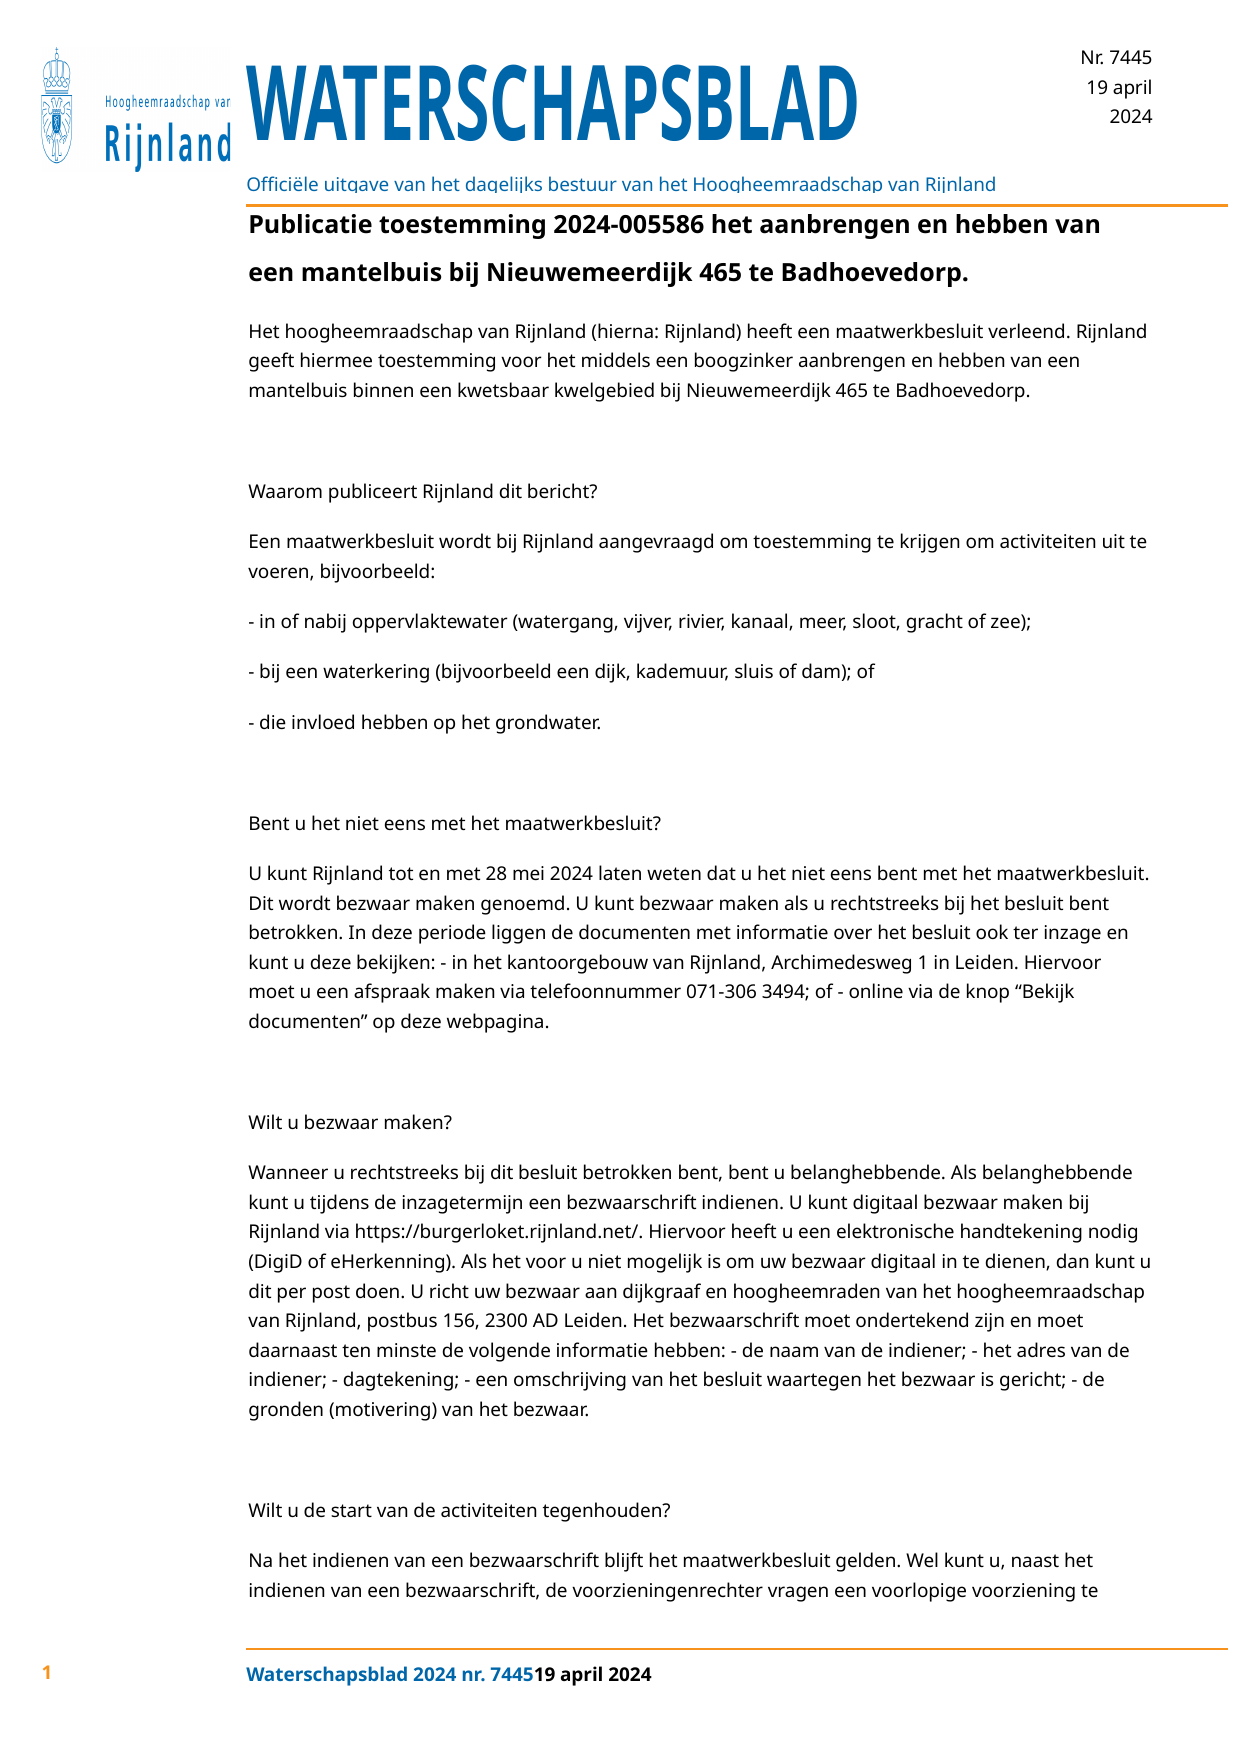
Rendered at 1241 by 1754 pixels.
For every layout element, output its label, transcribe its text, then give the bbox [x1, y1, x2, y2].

text Wilt u bezwaar maken? [248, 1109, 1152, 1135]
text - die invloed hebben op het grondwater. [248, 709, 1152, 735]
text Bent u het niet eens met het maatwerkbesluit? [248, 810, 1152, 836]
text - bij een waterkering (bijvoorbeeld een dijk, kademuur, sluis of dam); of [248, 659, 1152, 684]
picture [41, 47, 231, 172]
text Het hoogheemraadschap van Rijnland (hierna: Rijnland) heeft een maatwerkbesluit verleend. Rijnland geeft hiermee toestemming voor het middels een boogzinker aanbrengen en hebben van een mantelbuis binnen een kwetsbaar kwelgebied bij Nieuwemeerdijk 465 te Badhoevedorp. [248, 318, 1152, 403]
text Na het indienen van een bezwaarschrift blijft het maatwerkbesluit gelden. Wel kunt u, naast het indienen van een bezwaarschrift, de voorzieningenrechter vragen een voorlopige voorziening te [248, 1547, 1152, 1603]
text U kunt Rijnland tot en met 28 mei 2024 laten weten dat u het niet eens bent met het maatwerkbesluit. Dit wordt bezwaar maken genoemd. U kunt bezwaar maken als u rechtstreeks bij het besluit bent betrokken. In deze periode liggen de documenten met informatie over het besluit ook ter inzage en kunt u deze bekijken: - in het kantoorgebouw van Rijnland, Archimedesweg 1 in Leiden. Hiervoor moet u een afspraak maken via telefoonnummer 071-306 3494; of - online via de knop “Bekijk documenten” op deze webpagina. [248, 860, 1152, 1034]
text Wilt u de start van de activiteiten tegenhouden? [248, 1497, 1152, 1523]
text Een maatwerkbesluit wordt bij Rijnland aangevraagd om toestemming te krijgen om activiteiten uit te voeren, bijvoorbeeld: [248, 528, 1152, 584]
text Publicatie toestemming 2024-005586 het aanbrengen en hebben van een mantelbuis bij Nieuwemeerdijk 465 te Badhoevedorp. [248, 207, 1152, 288]
text - in of nabij oppervlaktewater (watergang, vijver, rivier, kanaal, meer, sloot, gracht of zee); [248, 608, 1152, 634]
text Wanneer u rechtstreeks bij dit besluit betrokken bent, bent u belanghebbende. Als belanghebbende kunt u tijdens de inzagetermijn een bezwaarschrift indienen. U kunt digitaal bezwaar maken bij Rijnland via https://burgerloket.rijnland.net/. Hiervoor heeft u een elektronische handtekening nodig (DigiD of eHerkenning). Als het voor u niet mogelijk is om uw bezwaar digitaal in te dienen, dan kunt u dit per post doen. U richt uw bezwaar aan dijkgraaf en hoogheemraden van het hoogheemraadschap van Rijnland, postbus 156, 2300 AD Leiden. Het bezwaarschrift moet ondertekend zijn en moet daarnaast ten minste de volgende informatie hebben: - de naam van de indiener; - het adres van de indiener; - dagtekening; - een omschrijving van het besluit waartegen het bezwaar is gericht; - de gronden (motivering) van het bezwaar. [248, 1159, 1152, 1422]
text Waarom publiceert Rijnland dit bericht? [248, 478, 1152, 504]
